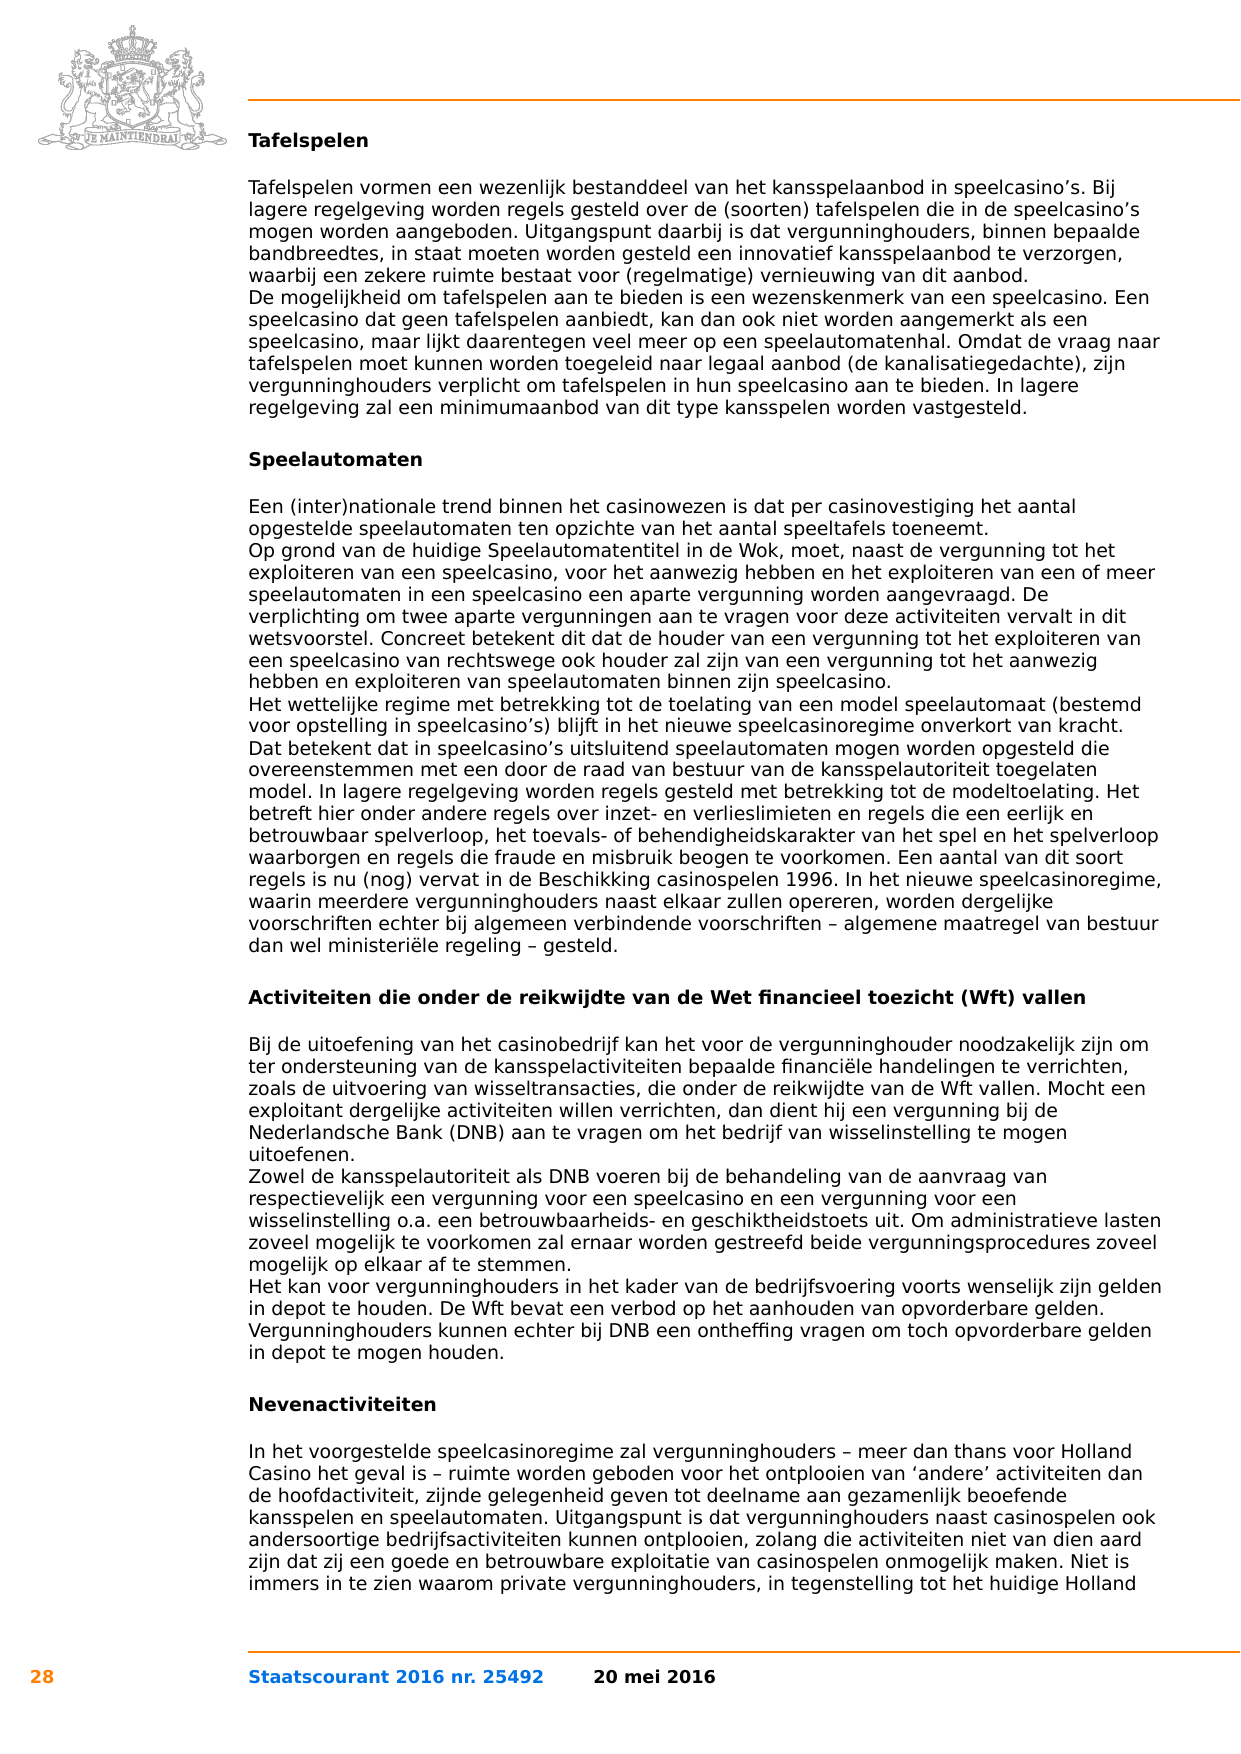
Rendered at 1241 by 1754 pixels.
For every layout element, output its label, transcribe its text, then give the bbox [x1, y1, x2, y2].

subtitle Nevenactiviteiten [248, 1394, 1163, 1416]
text Tafelspelen vormen een wezenlijk bestanddeel van het kansspelaanbod in speelcasino’s. Bij lagere regelgeving worden regels gesteld over de (soorten) tafelspelen die in de speelcasino’s mogen worden aangeboden. Uitgangspunt daarbij is dat vergunninghouders, binnen bepaalde bandbreedtes, in staat moeten worden gesteld een innovatief kansspelaanbod te verzorgen, waarbij een zekere ruimte bestaat voor (regelmatige) vernieuwing van dit aanbod. [248, 177, 1163, 287]
subtitle Speelautomaten [248, 449, 1163, 471]
text Zowel de kansspelautoriteit als DNB voeren bij de behandeling van de aanvraag van respectievelijk een vergunning voor een speelcasino en een vergunning voor een wisselinstelling o.a. een betrouwbaarheids- en geschiktheidstoets uit. Om administratieve lasten zoveel mogelijk te voorkomen zal ernaar worden gestreefd beide vergunningsprocedures zoveel mogelijk op elkaar af te stemmen. [248, 1166, 1163, 1276]
text In het voorgestelde speelcasinoregime zal vergunninghouders – meer dan thans voor Holland Casino het geval is – ruimte worden geboden voor het ontplooien van ‘andere’ activiteiten dan de hoofdactiviteit, zijnde gelegenheid geven tot deelname aan gezamenlijk beoefende kansspelen en speelautomaten. Uitgangspunt is dat vergunninghouders naast casinospelen ook andersoortige bedrijfsactiviteiten kunnen ontplooien, zolang die activiteiten niet van dien aard zijn dat zij een goede en betrouwbare exploitatie van casinospelen onmogelijk maken. Niet is immers in te zien waarom private vergunninghouders, in tegenstelling tot het huidige Holland [248, 1441, 1163, 1595]
text Het wettelijke regime met betrekking tot de toelating van een model speelautomaat (bestemd voor opstelling in speelcasino’s) blijft in het nieuwe speelcasinoregime onverkort van kracht. Dat betekent dat in speelcasino’s uitsluitend speelautomaten mogen worden opgesteld die overeenstemmen met een door de raad van bestuur van de kansspelautoriteit toegelaten model. In lagere regelgeving worden regels gesteld met betrekking tot de modeltoelating. Het betreft hier onder andere regels over inzet- en verlieslimieten en regels die een eerlijk en betrouwbaar spelverloop, het toevals- of behendigheidskarakter van het spel en het spelverloop waarborgen en regels die fraude en misbruik beogen te voorkomen. Een aantal van dit soort regels is nu (nog) vervat in de Beschikking casinospelen 1996. In het nieuwe speelcasinoregime, waarin meerdere vergunninghouders naast elkaar zullen opereren, worden dergelijke voorschriften echter bij algemeen verbindende voorschriften – algemene maatregel van bestuur dan wel ministeriële regeling – gesteld. [248, 693, 1163, 957]
subtitle Activiteiten die onder de reikwijdte van de Wet financieel toezicht (Wft) vallen [248, 987, 1163, 1009]
text De mogelijkheid om tafelspelen aan te bieden is een wezenskenmerk van een speelcasino. Een speelcasino dat geen tafelspelen aanbiedt, kan dan ook niet worden aangemerkt als een speelcasino, maar lijkt daarentegen veel meer op een speelautomatenhal. Omdat de vraag naar tafelspelen moet kunnen worden toegeleid naar legaal aanbod (de kanalisatiegedachte), zijn vergunninghouders verplicht om tafelspelen in hun speelcasino aan te bieden. In lagere regelgeving zal een minimumaanbod van dit type kansspelen worden vastgesteld. [248, 287, 1163, 419]
picture [38, 25, 227, 150]
text Het kan voor vergunninghouders in het kader van de bedrijfsvoering voorts wenselijk zijn gelden in depot te houden. De Wft bevat een verbod op het aanhouden van opvorderbare gelden. Vergunninghouders kunnen echter bij DNB een ontheffing vragen om toch opvorderbare gelden in depot te mogen houden. [248, 1276, 1163, 1364]
text Op grond van de huidige Speelautomatentitel in de Wok, moet, naast de vergunning tot het exploiteren van een speelcasino, voor het aanwezig hebben en het exploiteren van een of meer speelautomaten in een speelcasino een aparte vergunning worden aangevraagd. De verplichting om twee aparte vergunningen aan te vragen voor deze activiteiten vervalt in dit wetsvoorstel. Concreet betekent dit dat de houder van een vergunning tot het exploiteren van een speelcasino van rechtswege ook houder zal zijn van een vergunning tot het aanwezig hebben en exploiteren van speelautomaten binnen zijn speelcasino. [248, 539, 1163, 693]
subtitle Tafelspelen [248, 130, 1163, 152]
text Bij de uitoefening van het casinobedrijf kan het voor de vergunninghouder noodzakelijk zijn om ter ondersteuning van de kansspelactiviteiten bepaalde financiële handelingen te verrichten, zoals de uitvoering van wisseltransacties, die onder de reikwijdte van de Wft vallen. Mocht een exploitant dergelijke activiteiten willen verrichten, dan dient hij een vergunning bij de Nederlandsche Bank (DNB) aan te vragen om het bedrijf van wisselinstelling te mogen uitoefenen. [248, 1034, 1163, 1166]
text Een (inter)nationale trend binnen het casinowezen is dat per casinovestiging het aantal opgestelde speelautomaten ten opzichte van het aantal speeltafels toeneemt. [248, 496, 1163, 539]
